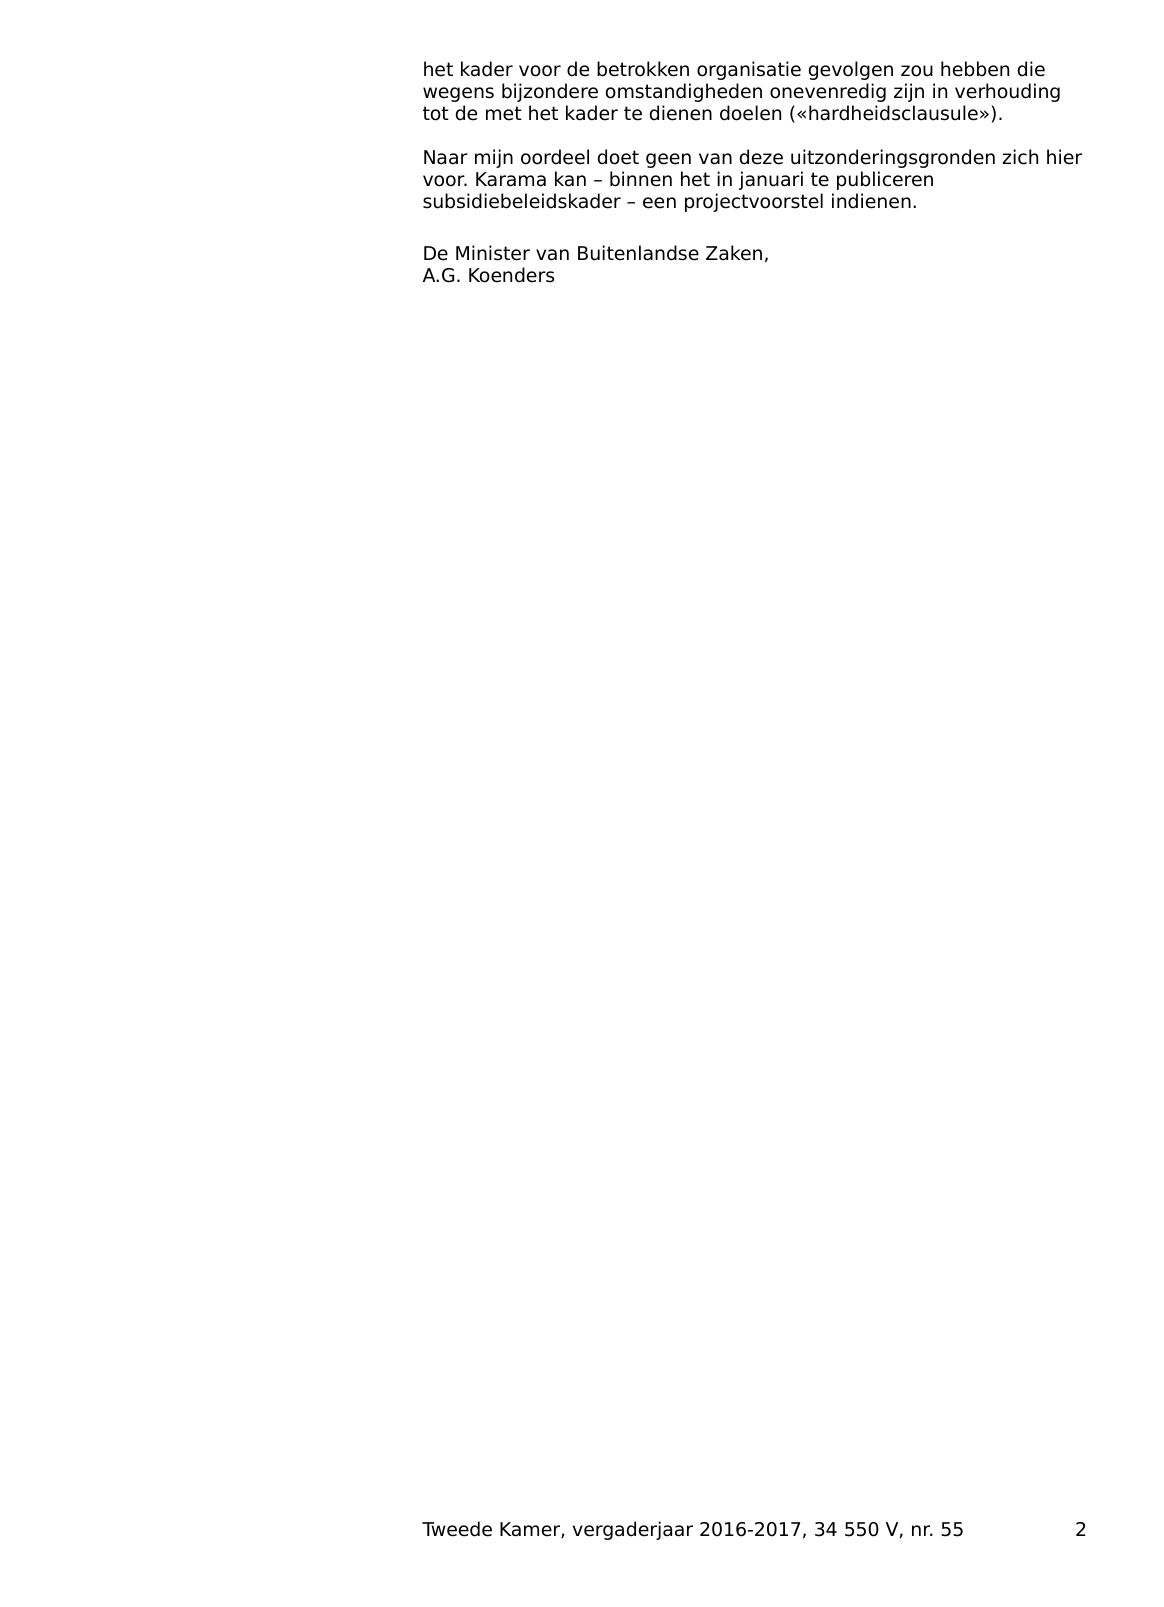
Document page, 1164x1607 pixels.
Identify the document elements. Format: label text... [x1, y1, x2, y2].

text Naar mijn oordeel doet geen van deze uitzonderingsgronden zich hier voor. Karama kan – binnen het in januari te publiceren subsidiebeleidskader – een projectvoorstel indienen. [422, 147, 1087, 213]
text De Minister van Buitenlandse Zaken, A.G. Koenders [422, 243, 1087, 287]
text het kader voor de betrokken organisatie gevolgen zou hebben die wegens bijzondere omstandigheden onevenredig zijn in verhouding tot de met het kader te dienen doelen («hardheidsclausule»). [422, 59, 1087, 125]
